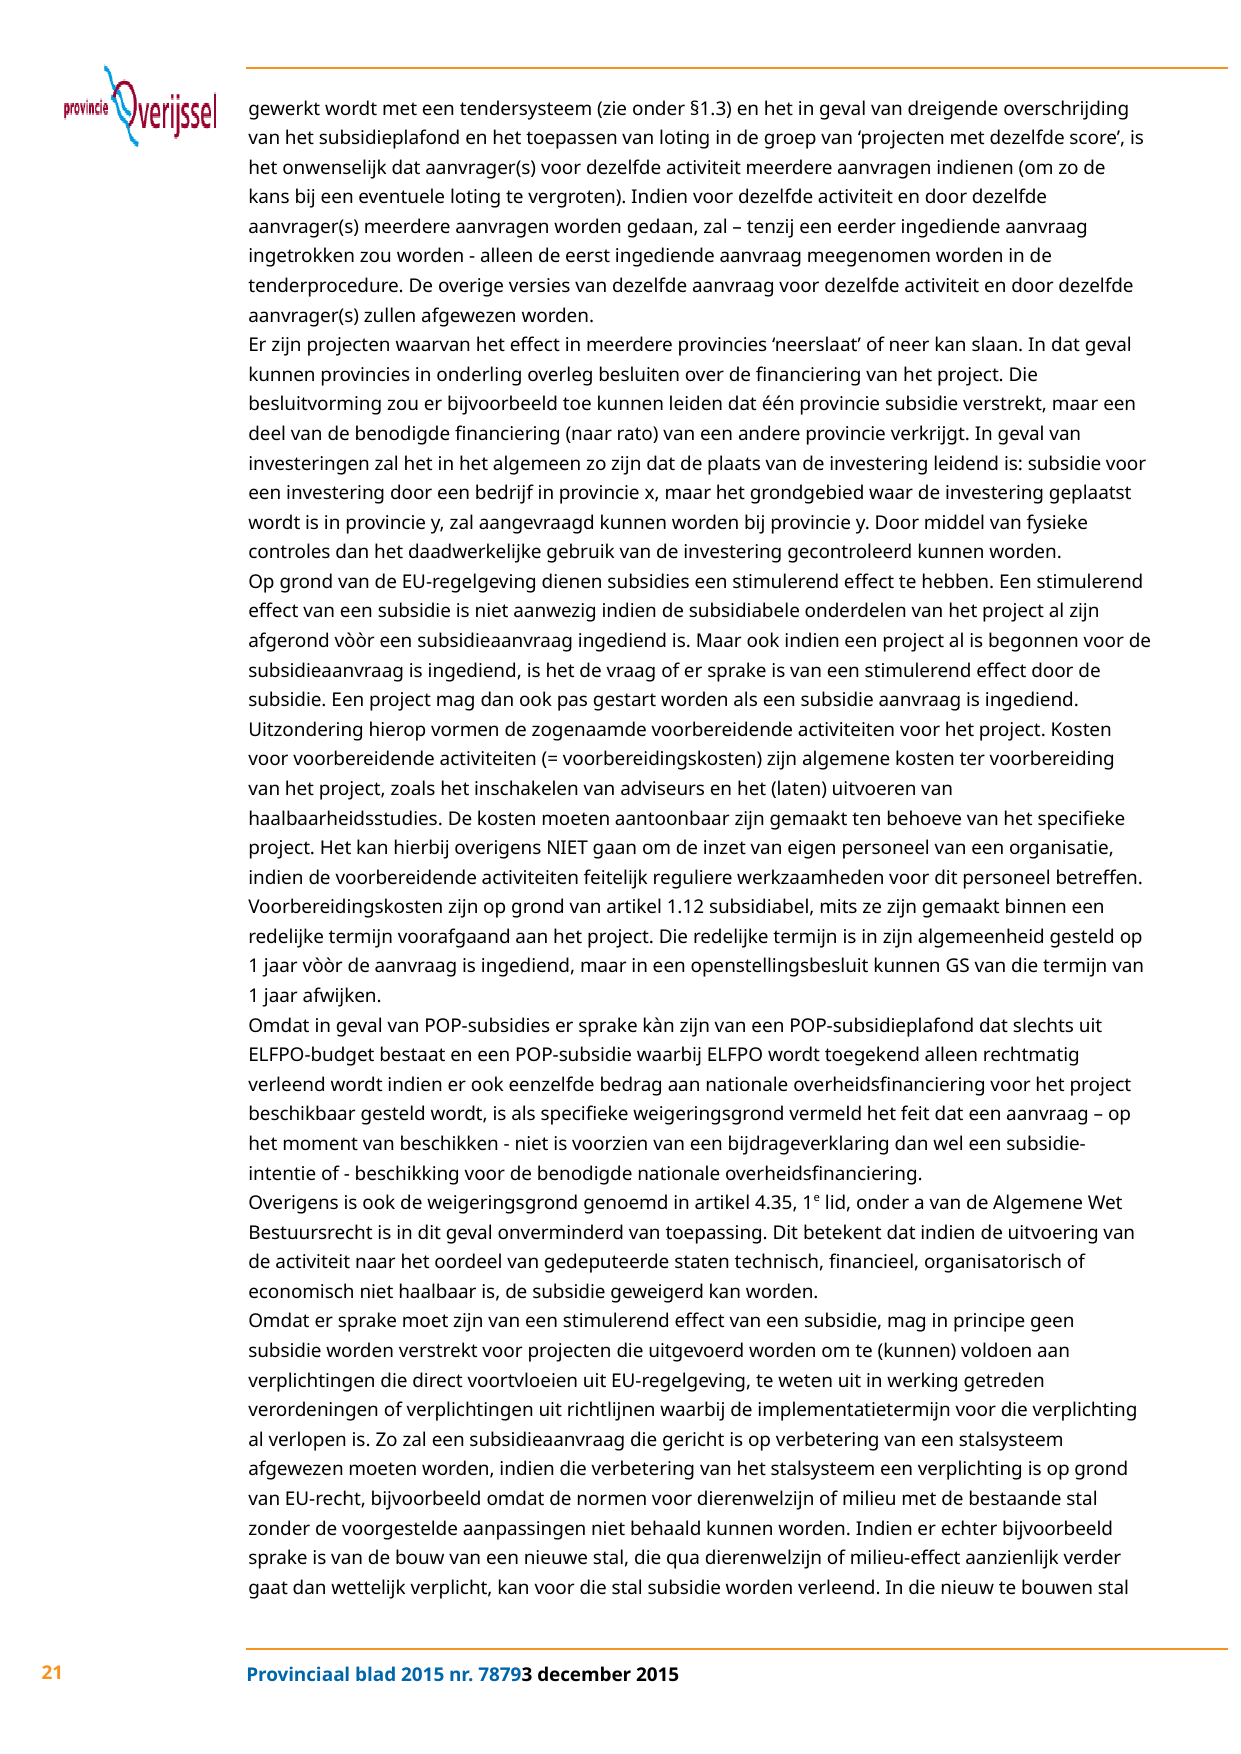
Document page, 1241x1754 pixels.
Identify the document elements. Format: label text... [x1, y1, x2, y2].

text Op grond van de EU-regelgeving dienen subsidies een stimulerend effect te hebben. Een stimulerend effect van een subsidie is niet aanwezig indien de subsidiabele onderdelen van het project al zijn afgerond vòòr een subsidieaanvraag ingediend is. Maar ook indien een project al is begonnen voor de subsidieaanvraag is ingediend, is het de vraag of er sprake is van een stimulerend effect door de subsidie. Een project mag dan ook pas gestart worden als een subsidie aanvraag is ingediend. Uitzondering hierop vormen de zogenaamde voorbereidende activiteiten voor het project. Kosten voor voorbereidende activiteiten (= voorbereidingskosten) zijn algemene kosten ter voorbereiding van het project, zoals het inschakelen van adviseurs en het (laten) uitvoeren van haalbaarheidsstudies. De kosten moeten aantoonbaar zijn gemaakt ten behoeve van het specifieke project. Het kan hierbij overigens NIET gaan om de inzet van eigen personeel van een organisatie, indien de voorbereidende activiteiten feitelijk reguliere werkzaamheden voor dit personeel betreffen. [248, 568, 1152, 890]
text gewerkt wordt met een tendersysteem (zie onder §1.3) en het in geval van dreigende overschrijding van het subsidieplafond en het toepassen van loting in de groep van ‘projecten met dezelfde score’, is het onwenselijk dat aanvrager(s) voor dezelfde activiteit meerdere aanvragen indienen (om zo de kans bij een eventuele loting te vergroten). Indien voor dezelfde activiteit en door dezelfde aanvrager(s) meerdere aanvragen worden gedaan, zal – tenzij een eerder ingediende aanvraag ingetrokken zou worden - alleen de eerst ingediende aanvraag meegenomen worden in de tenderprocedure. De overige versies van dezelfde aanvraag voor dezelfde activiteit en door dezelfde aanvrager(s) zullen afgewezen worden. [248, 95, 1152, 328]
text Voorbereidingskosten zijn op grond van artikel 1.12 subsidiabel, mits ze zijn gemaakt binnen een redelijke termijn voorafgaand aan het project. Die redelijke termijn is in zijn algemeenheid gesteld op 1 jaar vòòr de aanvraag is ingediend, maar in een openstellingsbesluit kunnen GS van die termijn van 1 jaar afwijken. [248, 893, 1152, 1008]
text Overigens is ook de weigeringsgrond genoemd in artikel 4.35, 1e lid, onder a van de Algemene Wet Bestuursrecht is in dit geval onverminderd van toepassing. Dit betekent dat indien de uitvoering van de activiteit naar het oordeel van gedeputeerde staten technisch, financieel, organisatorisch of economisch niet haalbaar is, de subsidie geweigerd kan worden. [248, 1189, 1152, 1304]
text Er zijn projecten waarvan het effect in meerdere provincies ‘neerslaat’ of neer kan slaan. In dat geval kunnen provincies in onderling overleg besluiten over de financiering van het project. Die besluitvorming zou er bijvoorbeeld toe kunnen leiden dat één provincie subsidie verstrekt, maar een deel van de benodigde financiering (naar rato) van een andere provincie verkrijgt. In geval van investeringen zal het in het algemeen zo zijn dat de plaats van de investering leidend is: subsidie voor een investering door een bedrijf in provincie x, maar het grondgebied waar de investering geplaatst wordt is in provincie y, zal aangevraagd kunnen worden bij provincie y. Door middel van fysieke controles dan het daadwerkelijke gebruik van de investering gecontroleerd kunnen worden. [248, 331, 1152, 564]
text Omdat er sprake moet zijn van een stimulerend effect van een subsidie, mag in principe geen subsidie worden verstrekt voor projecten die uitgevoerd worden om te (kunnen) voldoen aan verplichtingen die direct voortvloeien uit EU-regelgeving, te weten uit in werking getreden verordeningen of verplichtingen uit richtlijnen waarbij de implementatietermijn voor die verplichting al verlopen is. Zo zal een subsidieaanvraag die gericht is op verbetering van een stalsysteem afgewezen moeten worden, indien die verbetering van het stalsysteem een verplichting is op grond van EU-recht, bijvoorbeeld omdat de normen voor dierenwelzijn of milieu met de bestaande stal zonder de voorgestelde aanpassingen niet behaald kunnen worden. Indien er echter bijvoorbeeld sprake is van de bouw van een nieuwe stal, die qua dierenwelzijn of milieu-effect aanzienlijk verder gaat dan wettelijk verplicht, kan voor die stal subsidie worden verleend. In die nieuw te bouwen stal [248, 1308, 1152, 1600]
picture [41, 47, 231, 172]
text Omdat in geval van POP-subsidies er sprake kàn zijn van een POP-subsidieplafond dat slechts uit ELFPO-budget bestaat en een POP-subsidie waarbij ELFPO wordt toegekend alleen rechtmatig verleend wordt indien er ook eenzelfde bedrag aan nationale overheidsfinanciering voor het project beschikbaar gesteld wordt, is als specifieke weigeringsgrond vermeld het feit dat een aanvraag – op het moment van beschikken - niet is voorzien van een bijdrageverklaring dan wel een subsidie-intentie of - beschikking voor de benodigde nationale overheidsfinanciering. [248, 1012, 1152, 1186]
